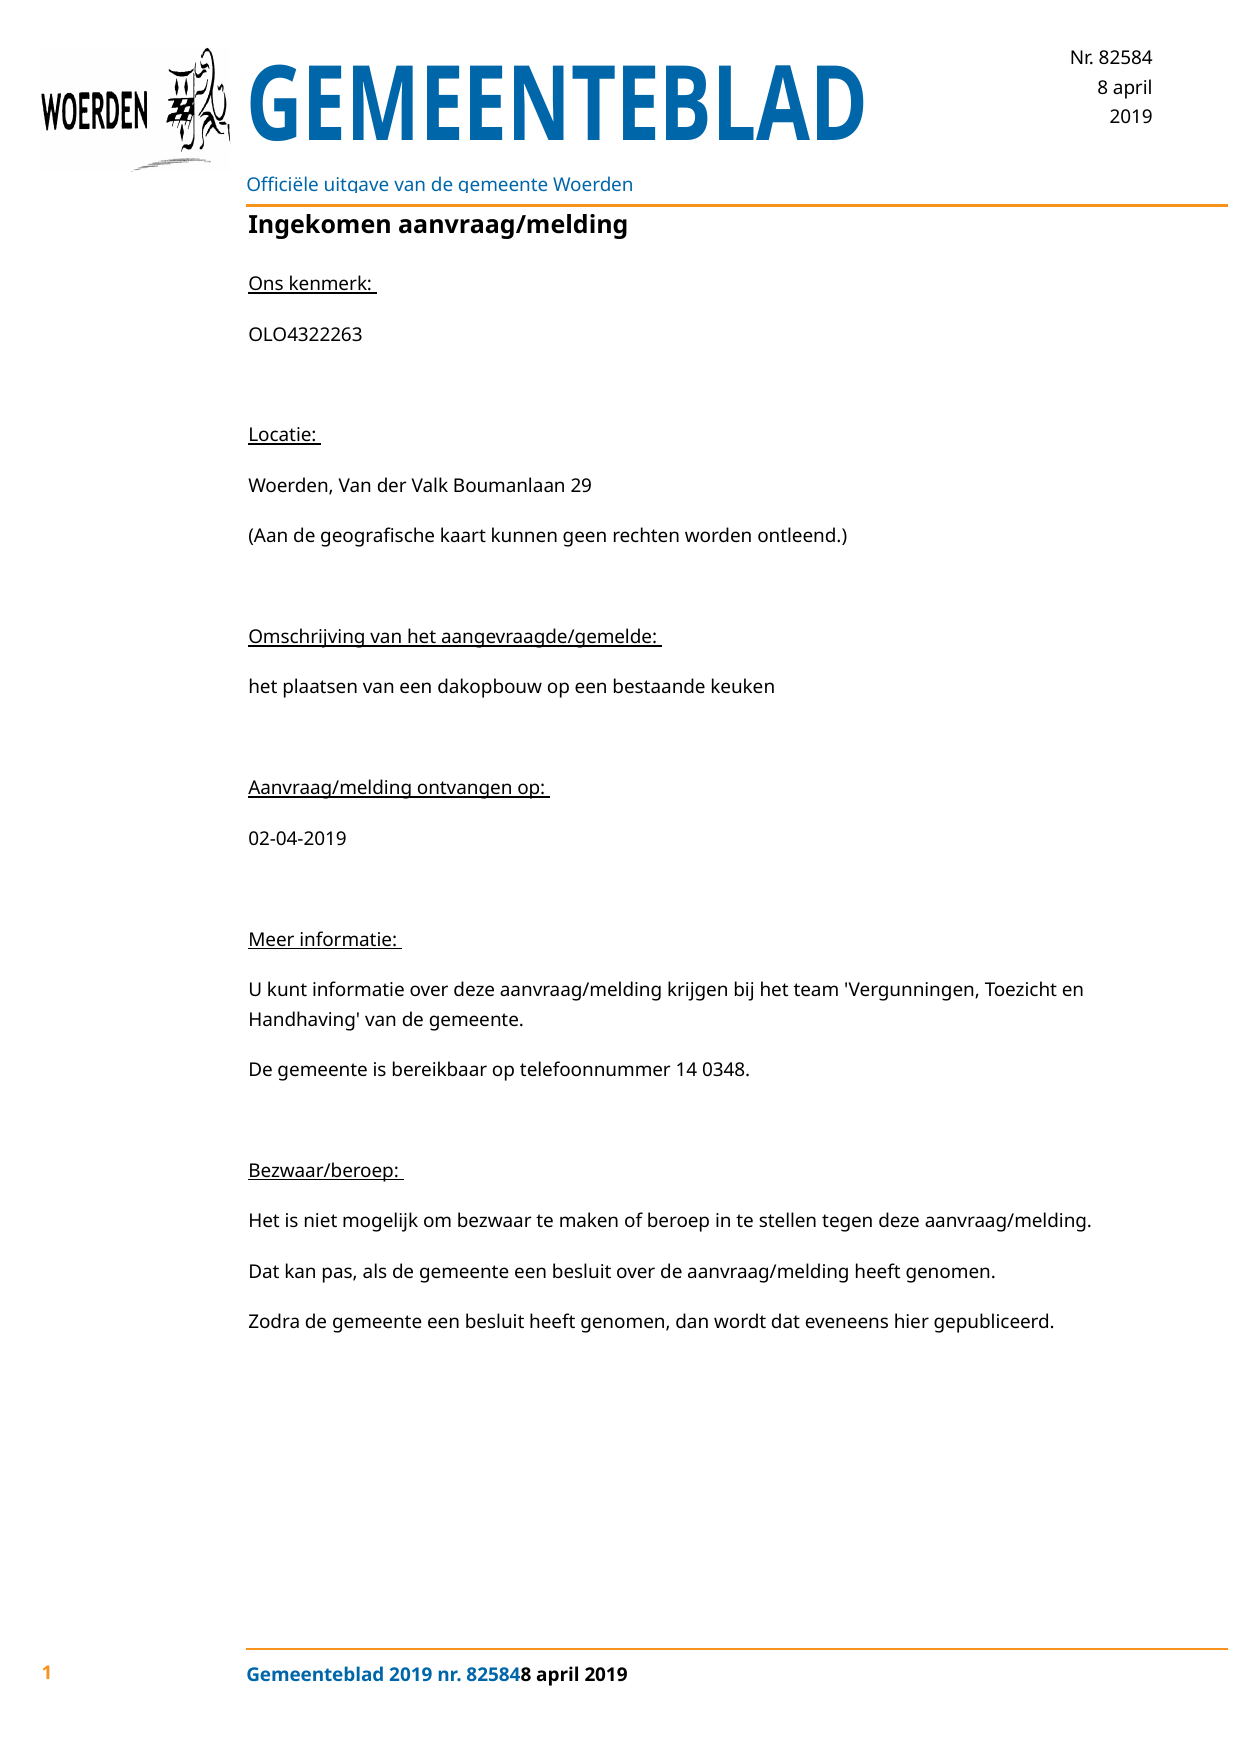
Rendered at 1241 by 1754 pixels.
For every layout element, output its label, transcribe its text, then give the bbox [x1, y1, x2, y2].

text Het is niet mogelijk om bezwaar te maken of beroep in te stellen tegen deze aanvraag/melding. [248, 1207, 1152, 1233]
text Locatie: [248, 422, 1152, 447]
text OLO4322263 [248, 321, 1152, 346]
text Meer informatie: [248, 926, 1152, 951]
text Aanvraag/melding ontvangen op: [248, 774, 1152, 800]
text Dat kan pas, als de gemeente een besluit over de aanvraag/melding heeft genomen. [248, 1258, 1152, 1283]
text (Aan de geografische kaart kunnen geen rechten worden ontleend.) [248, 522, 1152, 548]
text Omschrijving van het aangevraagde/gemelde: [248, 623, 1152, 649]
text het plaatsen van een dakopbouw op een bestaande keuken [248, 674, 1152, 699]
text Ons kenmerk: [248, 270, 1152, 296]
text U kunt informatie over deze aanvraag/melding krijgen bij het team 'Vergunningen, Toezicht en Handhaving' van de gemeente. [248, 976, 1152, 1031]
text Woerden, Van der Valk Boumanlaan 29 [248, 472, 1152, 498]
text 02-04-2019 [248, 825, 1152, 851]
text De gemeente is bereikbaar op telefoonnummer 14 0348. [248, 1056, 1152, 1082]
text Bezwaar/beroep: [248, 1157, 1152, 1183]
text Ingekomen aanvraag/melding [248, 207, 1152, 241]
text Zodra de gemeente een besluit heeft genomen, dan wordt dat eveneens hier gepubliceerd. [248, 1308, 1152, 1334]
picture [41, 47, 231, 172]
